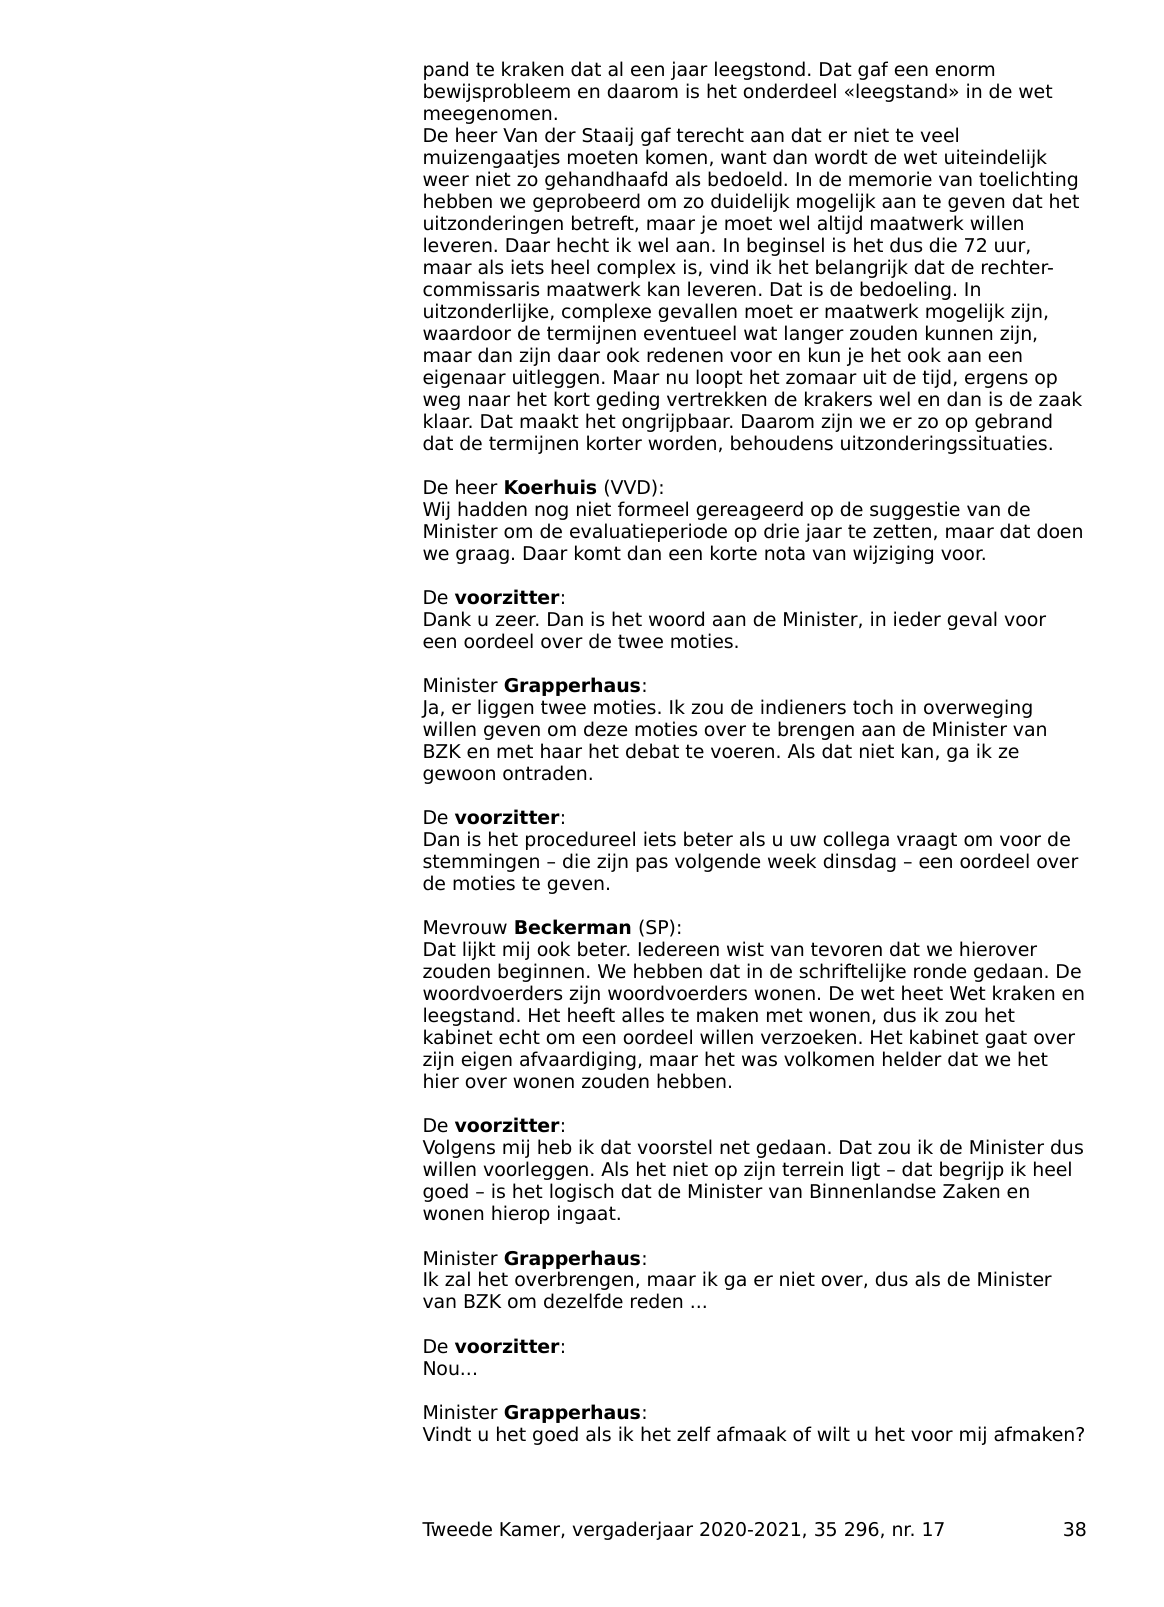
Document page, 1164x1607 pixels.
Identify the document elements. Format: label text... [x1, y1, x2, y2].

text Volgens mij heb ik dat voorstel net gedaan. Dat zou ik de Minister dus willen voorleggen. Als het niet op zijn terrein ligt – dat begrijp ik heel goed – is het logisch dat de Minister van Binnenlandse Zaken en wonen hierop ingaat. [422, 1137, 1087, 1225]
text Dank u zeer. Dan is het woord aan de Minister, in ieder geval voor een oordeel over de twee moties. [422, 609, 1087, 653]
text Ja, er liggen twee moties. Ik zou de indieners toch in overweging willen geven om deze moties over te brengen aan de Minister van BZK en met haar het debat te voeren. Als dat niet kan, ga ik ze gewoon ontraden. [422, 697, 1087, 785]
text Dat lijkt mij ook beter. Iedereen wist van tevoren dat we hierover zouden beginnen. We hebben dat in de schriftelijke ronde gedaan. De woordvoerders zijn woordvoerders wonen. De wet heet Wet kraken en leegstand. Het heeft alles te maken met wonen, dus ik zou het kabinet echt om een oordeel willen verzoeken. Het kabinet gaat over zijn eigen afvaardiging, maar het was volkomen helder dat we het hier over wonen zouden hebben. [422, 939, 1087, 1093]
text Mevrouw Beckerman (SP): [422, 917, 1087, 939]
text De voorzitter: [422, 807, 1087, 829]
text pand te kraken dat al een jaar leegstond. Dat gaf een enorm bewijsprobleem en daarom is het onderdeel «leegstand» in de wet meegenomen. [422, 59, 1087, 125]
text De voorzitter: [422, 587, 1087, 609]
text De voorzitter: [422, 1336, 1087, 1357]
text Wij hadden nog niet formeel gereageerd op de suggestie van de Minister om de evaluatieperiode op drie jaar te zetten, maar dat doen we graag. Daar komt dan een korte nota van wijziging voor. [422, 499, 1087, 565]
text Ik zal het overbrengen, maar ik ga er niet over, dus als de Minister van BZK om dezelfde reden ... [422, 1269, 1087, 1313]
text De voorzitter: [422, 1115, 1087, 1137]
text Nou... [422, 1357, 1087, 1379]
text Minister Grapperhaus: [422, 1247, 1087, 1269]
text Minister Grapperhaus: [422, 1402, 1087, 1424]
text De heer Van der Staaij gaf terecht aan dat er niet te veel muizengaatjes moeten komen, want dan wordt de wet uiteindelijk weer niet zo gehandhaafd als bedoeld. In de memorie van toelichting hebben we geprobeerd om zo duidelijk mogelijk aan te geven dat het uitzonderingen betreft, maar je moet wel altijd maatwerk willen leveren. Daar hecht ik wel aan. In beginsel is het dus die 72 uur, maar als iets heel complex is, vind ik het belangrijk dat de rechter-commissaris maatwerk kan leveren. Dat is de bedoeling. In uitzonderlijke, complexe gevallen moet er maatwerk mogelijk zijn, waardoor de termijnen eventueel wat langer zouden kunnen zijn, maar dan zijn daar ook redenen voor en kun je het ook aan een eigenaar uitleggen. Maar nu loopt het zomaar uit de tijd, ergens op weg naar het kort geding vertrekken de krakers wel en dan is de zaak klaar. Dat maakt het ongrijpbaar. Daarom zijn we er zo op gebrand dat de termijnen korter worden, behoudens uitzonderingssituaties. [422, 125, 1087, 455]
text Dan is het procedureel iets beter als u uw collega vraagt om voor de stemmingen – die zijn pas volgende week dinsdag – een oordeel over de moties te geven. [422, 829, 1087, 895]
text De heer Koerhuis (VVD): [422, 477, 1087, 499]
text Minister Grapperhaus: [422, 675, 1087, 697]
text Vindt u het goed als ik het zelf afmaak of wilt u het voor mij afmaken? [422, 1424, 1087, 1446]
